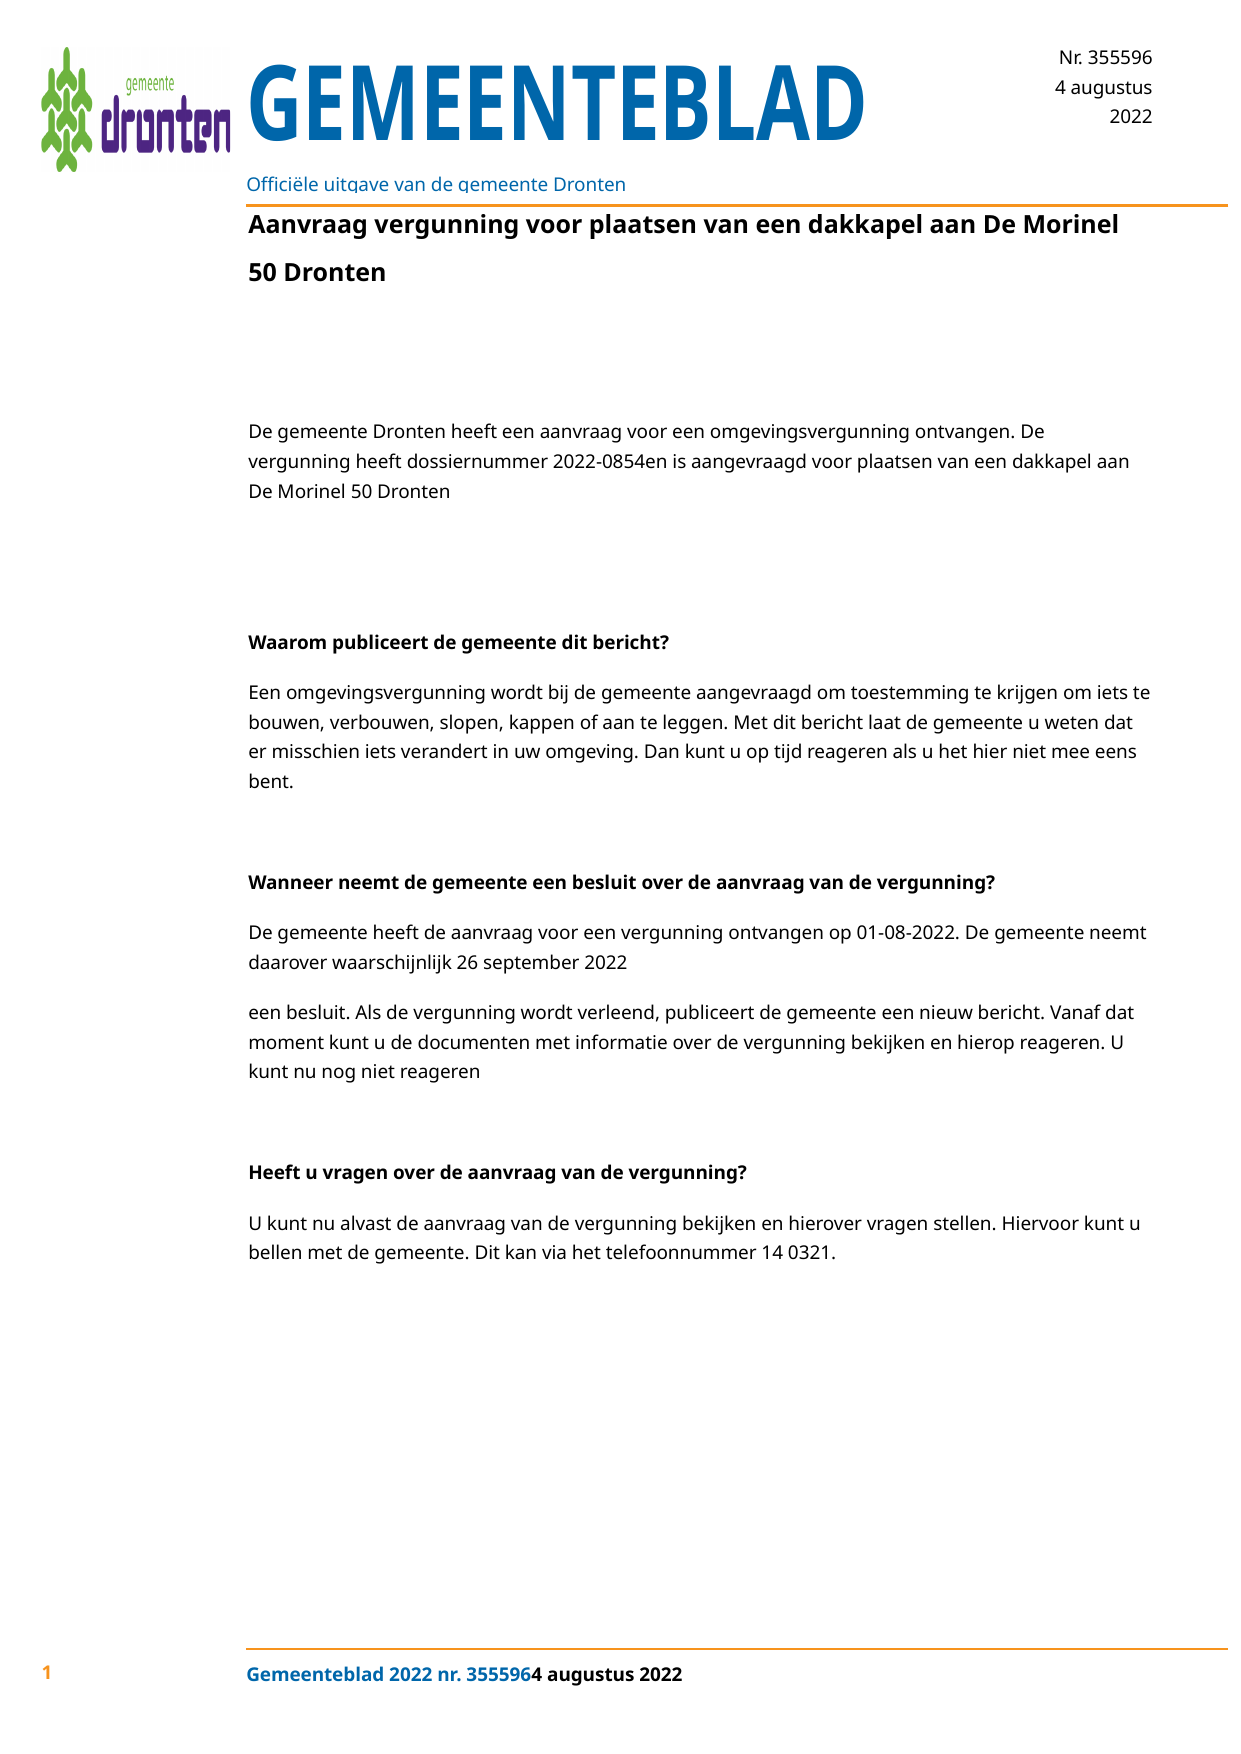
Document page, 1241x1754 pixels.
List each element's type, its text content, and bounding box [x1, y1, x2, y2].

text Wanneer neemt de gemeente een besluit over de aanvraag van de vergunning? [248, 869, 1152, 895]
text De gemeente Dronten heeft een aanvraag voor een omgevingsvergunning ontvangen. De vergunning heeft dossiernummer 2022-0854en is aangevraagd voor plaatsen van een dakkapel aan De Morinel 50 Dronten [248, 419, 1152, 504]
text Een omgevingsvergunning wordt bij de gemeente aangevraagd om toestemming te krijgen om iets te bouwen, verbouwen, slopen, kappen of aan te leggen. Met dit bericht laat de gemeente u weten dat er misschien iets verandert in uw omgeving. Dan kunt u op tijd reageren als u het hier niet mee eens bent. [248, 679, 1152, 794]
text Aanvraag vergunning voor plaatsen van een dakkapel aan De Morinel 50 Dronten [248, 207, 1152, 288]
picture [41, 47, 231, 172]
text een besluit. Als de vergunning wordt verleend, publiceert de gemeente een nieuw bericht. Vanaf dat moment kunt u de documenten met informatie over de vergunning bekijken en hierop reageren. U kunt nu nog niet reageren [248, 999, 1152, 1084]
text U kunt nu alvast de aanvraag van de vergunning bekijken en hierover vragen stellen. Hiervoor kunt u bellen met de gemeente. Dit kan via het telefoonnummer 14 0321. [248, 1210, 1152, 1265]
text Waarom publiceert de gemeente dit bericht? [248, 629, 1152, 655]
text De gemeente heeft de aanvraag voor een vergunning ontvangen op 01-08-2022. De gemeente neemt daarover waarschijnlijk 26 september 2022 [248, 919, 1152, 975]
text Heeft u vragen over de aanvraag van de vergunning? [248, 1159, 1152, 1185]
